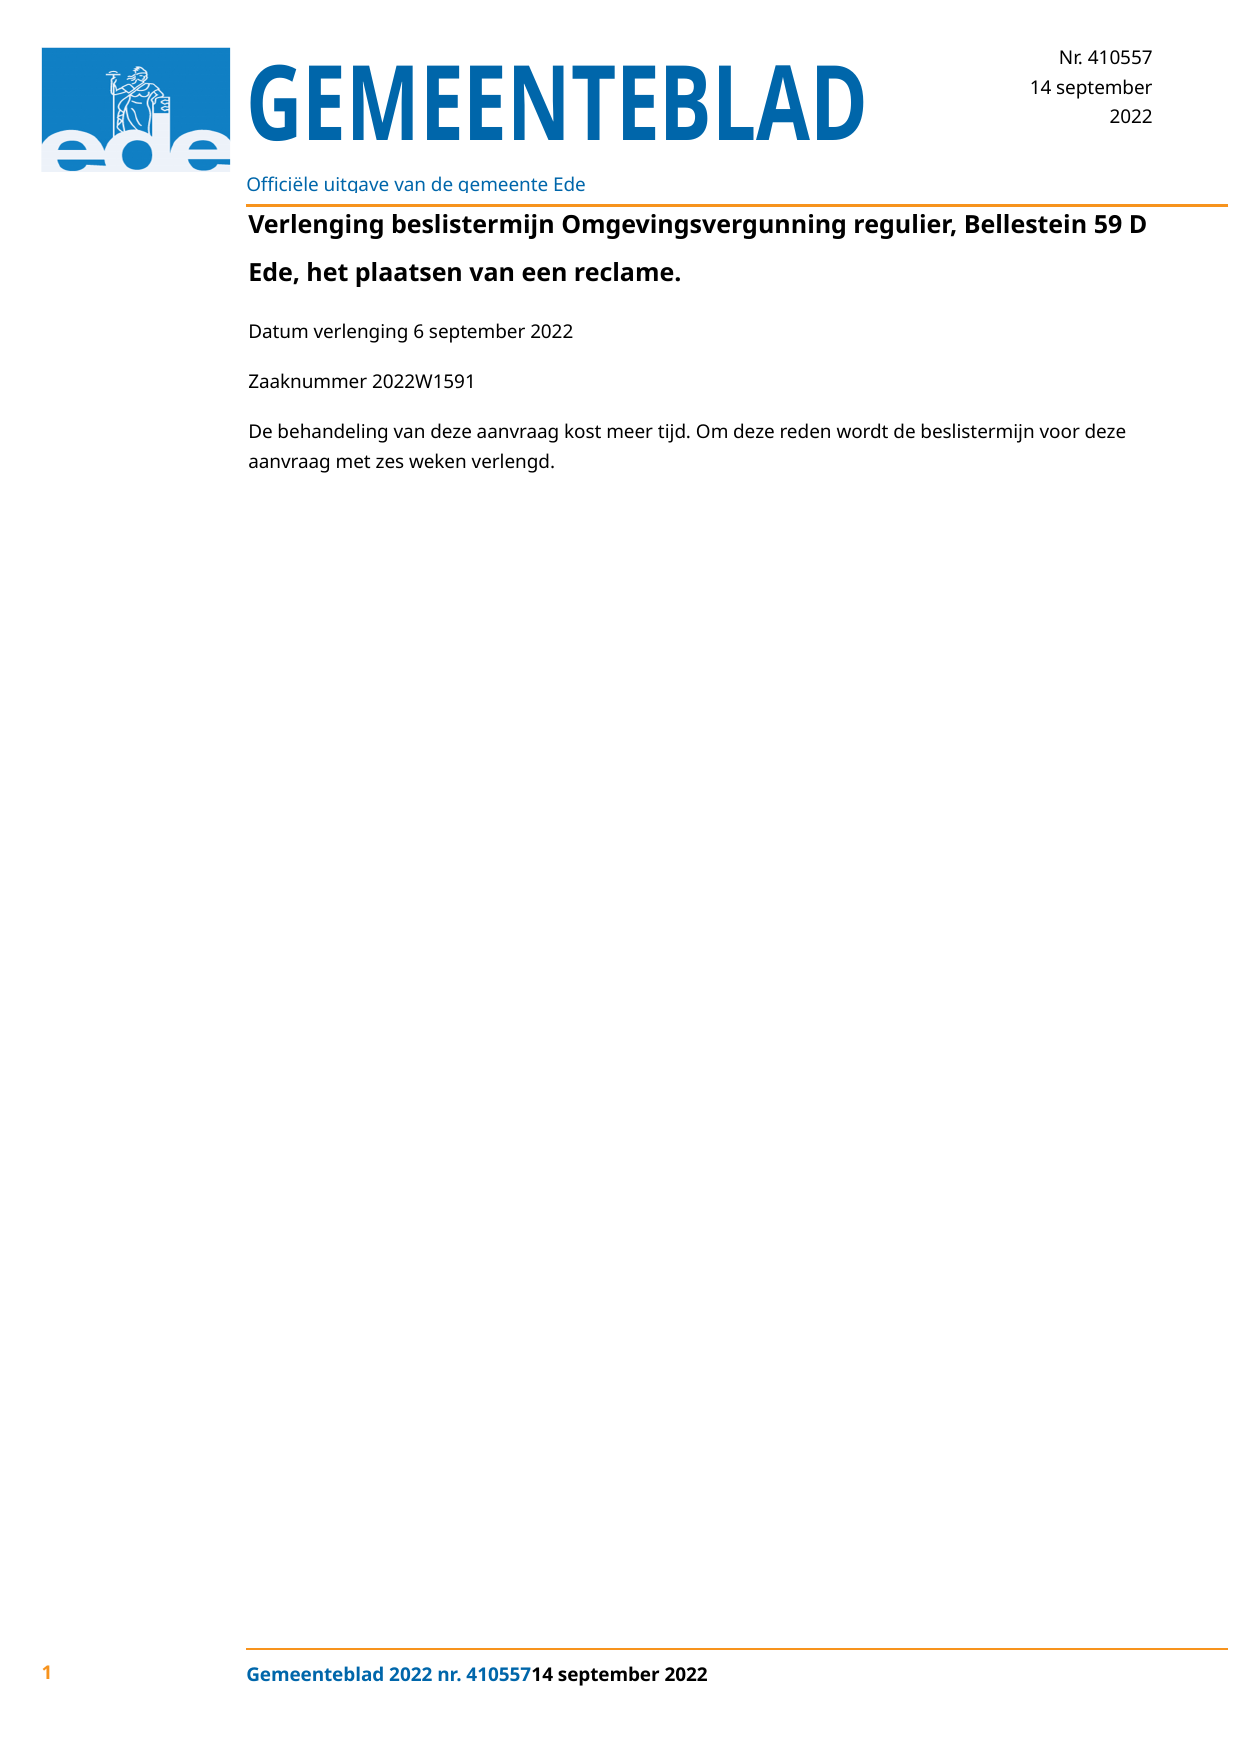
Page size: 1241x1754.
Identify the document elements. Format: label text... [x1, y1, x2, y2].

text De behandeling van deze aanvraag kost meer tijd. Om deze reden wordt de beslistermijn voor deze aanvraag met zes weken verlengd. [248, 419, 1152, 474]
text Verlenging beslistermijn Omgevingsvergunning regulier, Bellestein 59 D Ede, het plaatsen van een reclame. [248, 207, 1152, 288]
picture [41, 47, 231, 172]
text Zaaknummer 2022W1591 [248, 368, 1152, 394]
text Datum verlenging 6 september 2022 [248, 318, 1152, 344]
